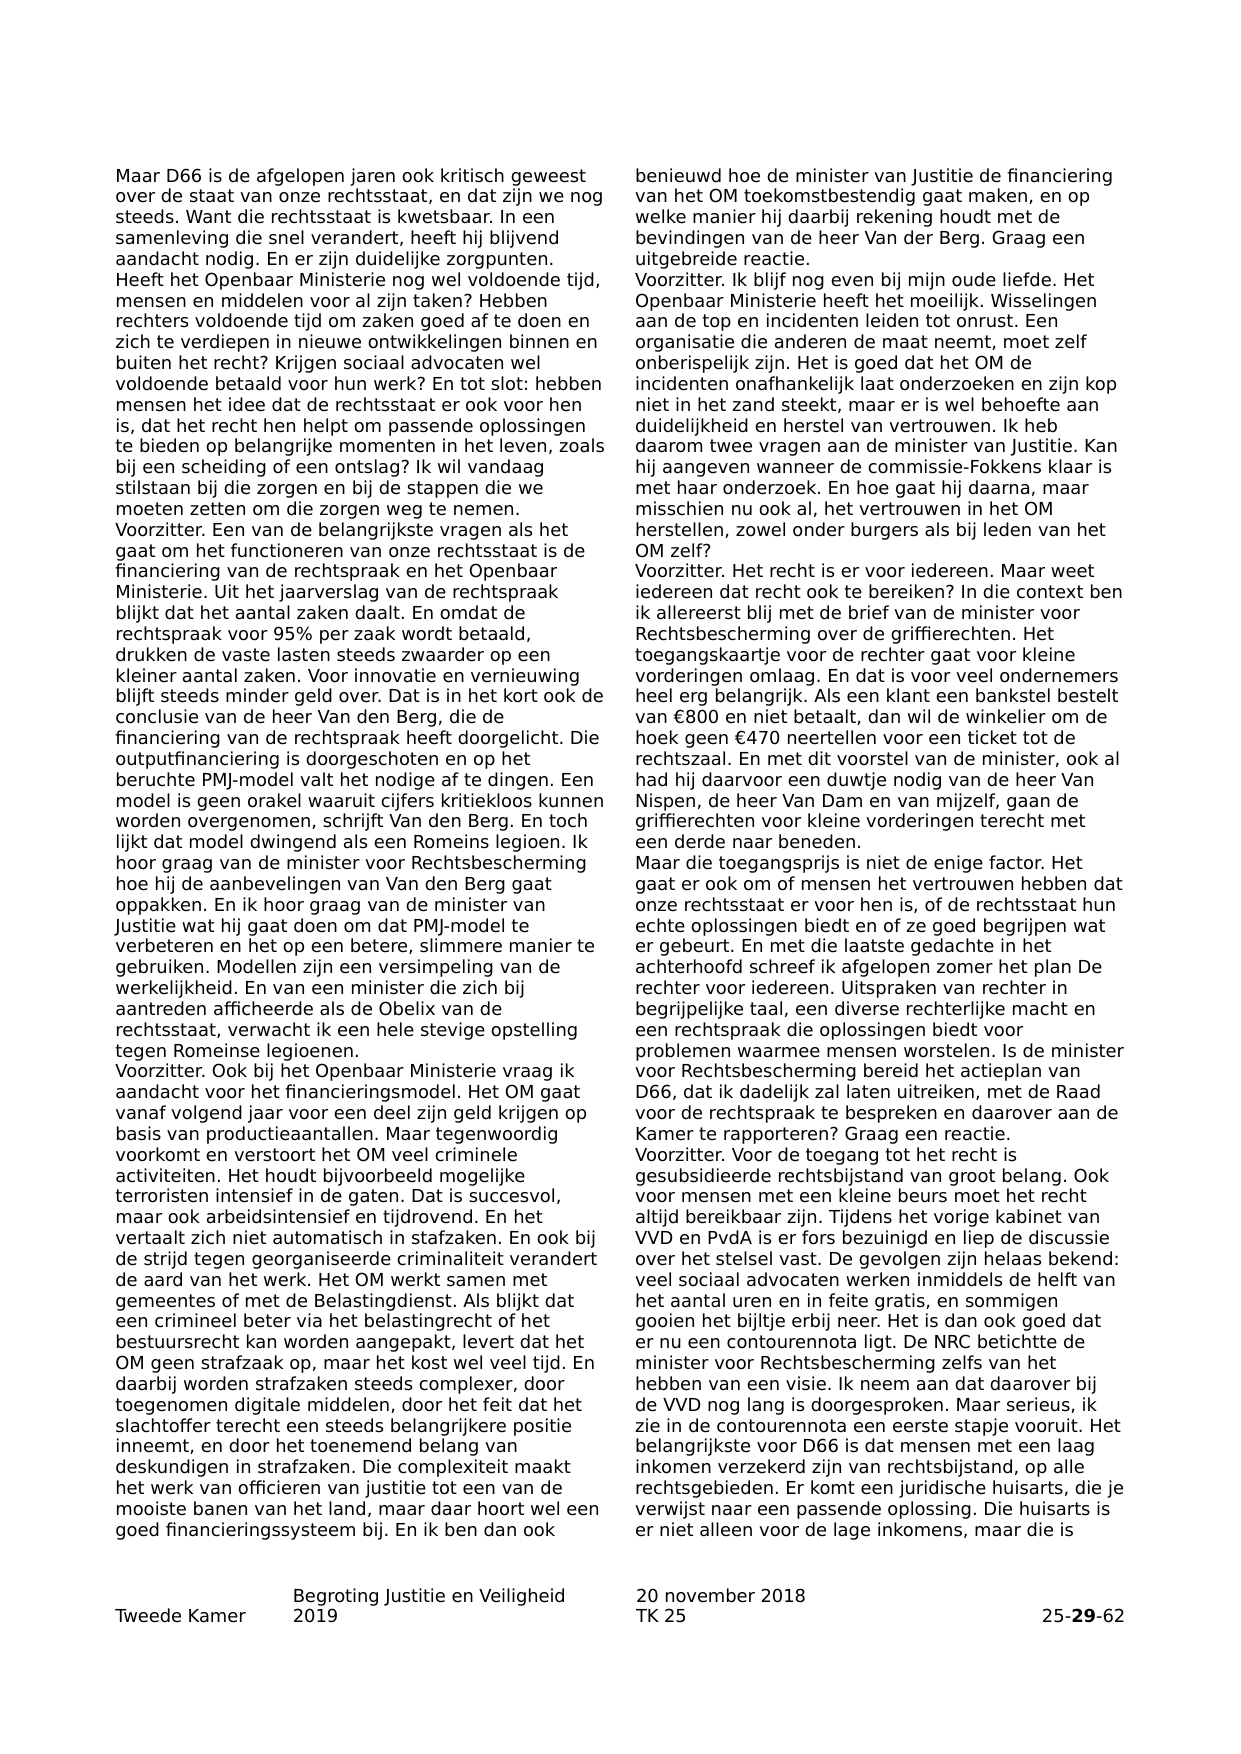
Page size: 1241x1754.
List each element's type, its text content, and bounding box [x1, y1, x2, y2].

text Voorzitter. Ik blijf nog even bij mijn oude liefde. Het Openbaar Ministerie heeft het moeilijk. Wisselingen aan de top en incidenten leiden tot onrust. Een organisatie die anderen de maat neemt, moet zelf onberispelijk zijn. Het is goed dat het OM de incidenten onafhankelijk laat onderzoeken en zijn kop niet in het zand steekt, maar er is wel behoefte aan duidelijkheid en herstel van vertrouwen. Ik heb daarom twee vragen aan de minister van Justitie. Kan hij aangeven wanneer de commissie-Fokkens klaar is met haar onderzoek. En hoe gaat hij daarna, maar misschien nu ook al, het vertrouwen in het OM herstellen, zowel onder burgers als bij leden van het OM zelf? [635, 269, 1125, 561]
text Maar D66 is de afgelopen jaren ook kritisch geweest over de staat van onze rechtsstaat, en dat zijn we nog steeds. Want die rechtsstaat is kwetsbaar. In een samenleving die snel verandert, heeft hij blijvend aandacht nodig. En er zijn duidelijke zorgpunten. Heeft het Openbaar Ministerie nog wel voldoende tijd, mensen en middelen voor al zijn taken? Hebben rechters voldoende tijd om zaken goed af te doen en zich te verdiepen in nieuwe ontwikkelingen binnen en buiten het recht? Krijgen sociaal advocaten wel voldoende betaald voor hun werk? En tot slot: hebben mensen het idee dat de rechtsstaat er ook voor hen is, dat het recht hen helpt om passende oplossingen te bieden op belangrijke momenten in het leven, zoals bij een scheiding of een ontslag? Ik wil vandaag stilstaan bij die zorgen en bij de stappen die we moeten zetten om die zorgen weg te nemen. [115, 165, 605, 519]
text benieuwd hoe de minister van Justitie de financiering van het OM toekomstbestendig gaat maken, en op welke manier hij daarbij rekening houdt met de bevindingen van de heer Van der Berg. Graag een uitgebreide reactie. [635, 165, 1125, 269]
text Voorzitter. Ook bij het Openbaar Ministerie vraag ik aandacht voor het financieringsmodel. Het OM gaat vanaf volgend jaar voor een deel zijn geld krijgen op basis van productieaantallen. Maar tegenwoordig voorkomt en verstoort het OM veel criminele activiteiten. Het houdt bijvoorbeeld mogelijke terroristen intensief in de gaten. Dat is succesvol, maar ook arbeidsintensief en tijdrovend. En het vertaalt zich niet automatisch in stafzaken. En ook bij de strijd tegen georganiseerde criminaliteit verandert de aard van het werk. Het OM werkt samen met gemeentes of met de Belastingdienst. Als blijkt dat een crimineel beter via het belastingrecht of het bestuursrecht kan worden aangepakt, levert dat het OM geen strafzaak op, maar het kost wel veel tijd. En daarbij worden strafzaken steeds complexer, door toegenomen digitale middelen, door het feit dat het slachtoffer terecht een steeds belangrijkere positie inneemt, en door het toenemend belang van deskundigen in strafzaken. Die complexiteit maakt het werk van officieren van justitie tot een van de mooiste banen van het land, maar daar hoort wel een goed financieringssysteem bij. En ik ben dan ook [115, 1061, 605, 1540]
text Maar die toegangsprijs is niet de enige factor. Het gaat er ook om of mensen het vertrouwen hebben dat onze rechtsstaat er voor hen is, of de rechtsstaat hun echte oplossingen biedt en of ze goed begrijpen wat er gebeurt. En met die laatste gedachte in het achterhoofd schreef ik afgelopen zomer het plan De rechter voor iedereen. Uitspraken van rechter in begrijpelijke taal, een diverse rechterlijke macht en een rechtspraak die oplossingen biedt voor problemen waarmee mensen worstelen. Is de minister voor Rechtsbescherming bereid het actieplan van D66, dat ik dadelijk zal laten uitreiken, met de Raad voor de rechtspraak te bespreken en daarover aan de Kamer te rapporteren? Graag een reactie. [635, 853, 1125, 1144]
text Voorzitter. Een van de belangrijkste vragen als het gaat om het functioneren van onze rechtsstaat is de financiering van de rechtspraak en het Openbaar Ministerie. Uit het jaarverslag van de rechtspraak blijkt dat het aantal zaken daalt. En omdat de rechtspraak voor 95% per zaak wordt betaald, drukken de vaste lasten steeds zwaarder op een kleiner aantal zaken. Voor innovatie en vernieuwing blijft steeds minder geld over. Dat is in het kort ook de conclusie van de heer Van den Berg, die de financiering van de rechtspraak heeft doorgelicht. Die outputfinanciering is doorgeschoten en op het beruchte PMJ-model valt het nodige af te dingen. Een model is geen orakel waaruit cijfers kritiekloos kunnen worden overgenomen, schrijft Van den Berg. En toch lijkt dat model dwingend als een Romeins legioen. Ik hoor graag van de minister voor Rechtsbescherming hoe hij de aanbevelingen van Van den Berg gaat oppakken. En ik hoor graag van de minister van Justitie wat hij gaat doen om dat PMJ-model te verbeteren en het op een betere, slimmere manier te gebruiken. Modellen zijn een versimpeling van de werkelijkheid. En van een minister die zich bij aantreden afficheerde als de Obelix van de rechtsstaat, verwacht ik een hele stevige opstelling tegen Romeinse legioenen. [115, 519, 605, 1061]
text Voorzitter. Voor de toegang tot het recht is gesubsidieerde rechtsbijstand van groot belang. Ook voor mensen met een kleine beurs moet het recht altijd bereikbaar zijn. Tijdens het vorige kabinet van VVD en PvdA is er fors bezuinigd en liep de discussie over het stelsel vast. De gevolgen zijn helaas bekend: veel sociaal advocaten werken inmiddels de helft van het aantal uren en in feite gratis, en sommigen gooien het bijltje erbij neer. Het is dan ook goed dat er nu een contourennota ligt. De NRC betichtte de minister voor Rechtsbescherming zelfs van het hebben van een visie. Ik neem aan dat daarover bij de VVD nog lang is doorgesproken. Maar serieus, ik zie in de contourennota een eerste stapje vooruit. Het belangrijkste voor D66 is dat mensen met een laag inkomen verzekerd zijn van rechtsbijstand, op alle rechtsgebieden. Er komt een juridische huisarts, die je verwijst naar een passende oplossing. Die huisarts is er niet alleen voor de lage inkomens, maar die is [635, 1144, 1125, 1540]
text Voorzitter. Het recht is er voor iedereen. Maar weet iedereen dat recht ook te bereiken? In die context ben ik allereerst blij met de brief van de minister voor Rechtsbescherming over de griffierechten. Het toegangskaartje voor de rechter gaat voor kleine vorderingen omlaag. En dat is voor veel ondernemers heel erg belangrijk. Als een klant een bankstel bestelt van €800 en niet betaalt, dan wil de winkelier om de hoek geen €470 neertellen voor een ticket tot de rechtszaal. En met dit voorstel van de minister, ook al had hij daarvoor een duwtje nodig van de heer Van Nispen, de heer Van Dam en van mijzelf, gaan de griffierechten voor kleine vorderingen terecht met een derde naar beneden. [635, 561, 1125, 853]
